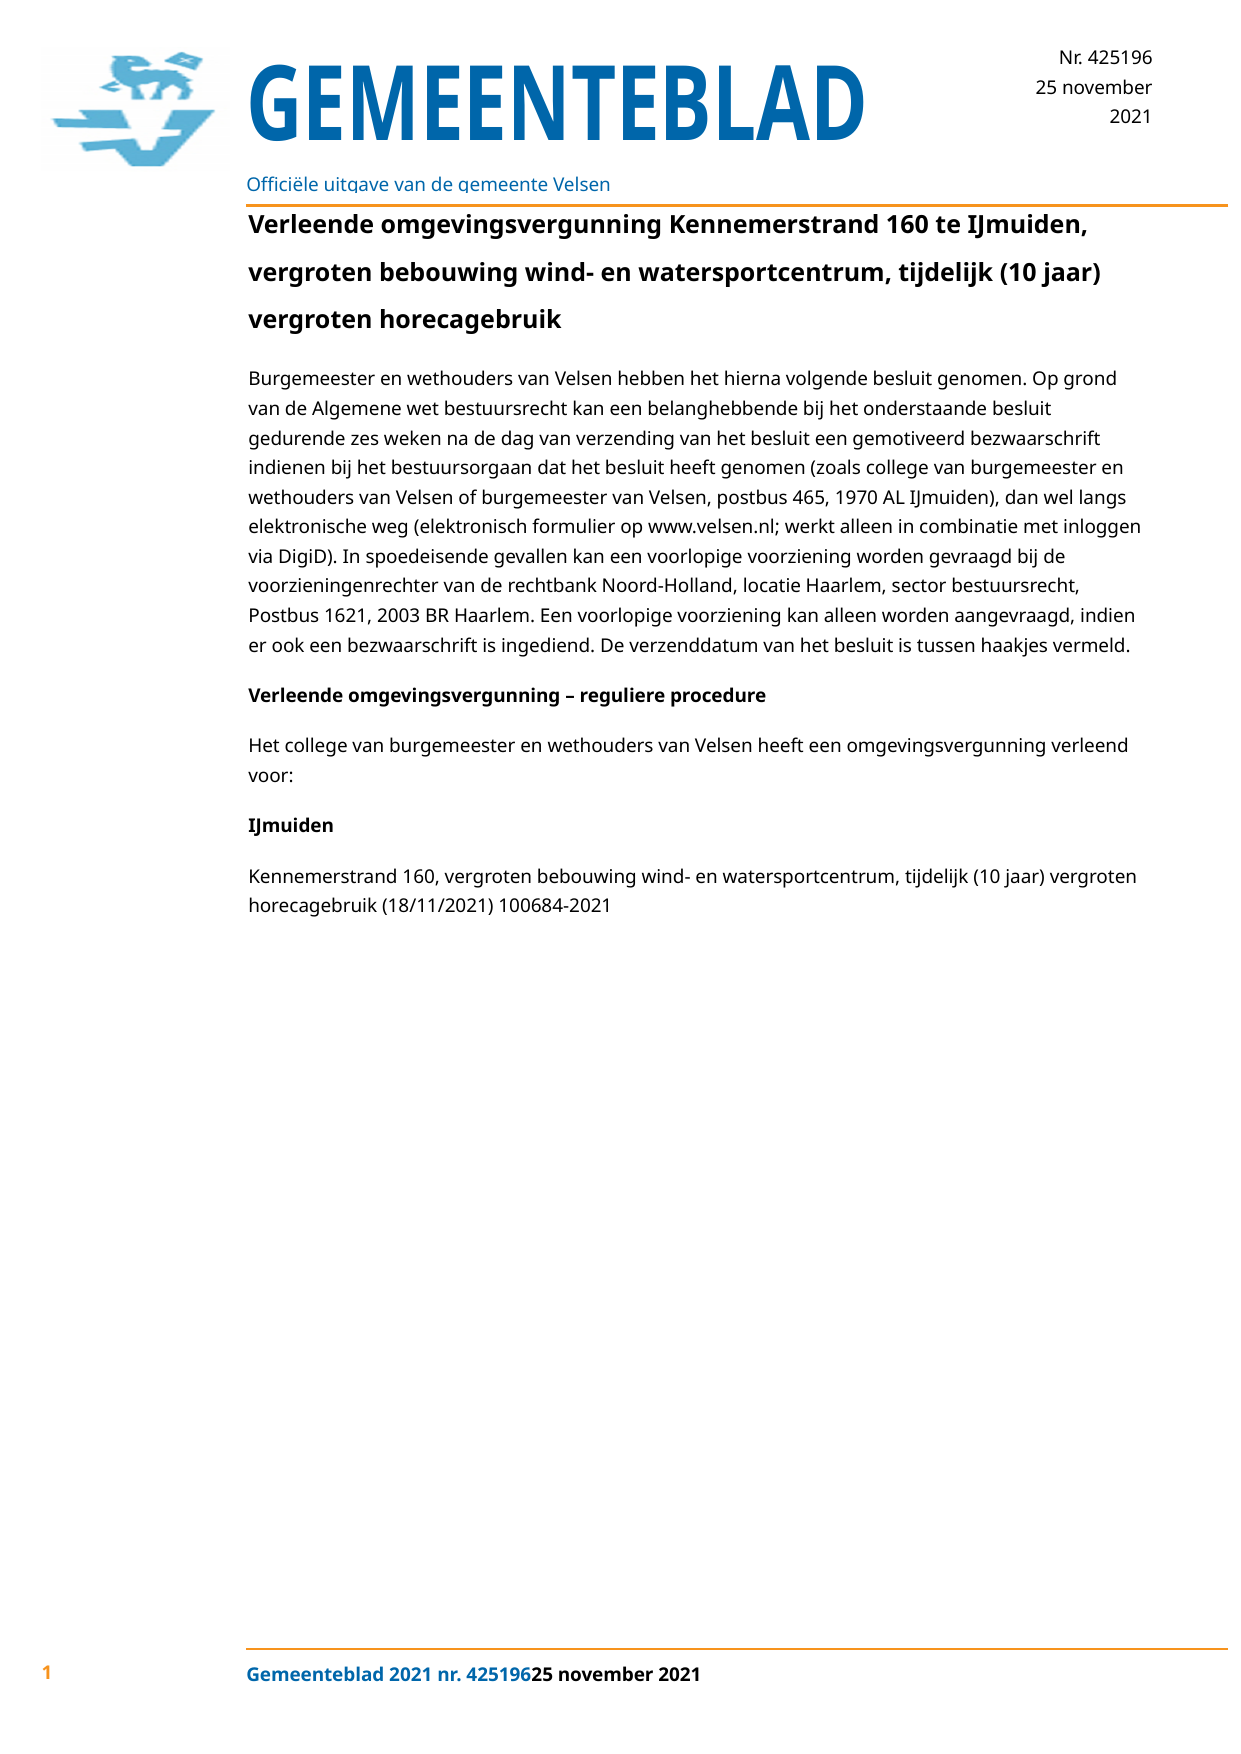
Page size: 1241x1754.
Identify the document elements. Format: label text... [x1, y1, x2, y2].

text Burgemeester en wethouders van Velsen hebben het hierna volgende besluit genomen. Op grond van de Algemene wet bestuursrecht kan een belanghebbende bij het onderstaande besluit gedurende zes weken na de dag van verzending van het besluit een gemotiveerd bezwaarschrift indienen bij het bestuursorgaan dat het besluit heeft genomen (zoals college van burgemeester en wethouders van Velsen of burgemeester van Velsen, postbus 465, 1970 AL IJmuiden), dan wel langs elektronische weg (elektronisch formulier op www.velsen.nl; werkt alleen in combinatie met inloggen via DigiD). In spoedeisende gevallen kan een voorlopige voorziening worden gevraagd bij de voorzieningenrechter van de rechtbank Noord-Holland, locatie Haarlem, sector bestuursrecht, Postbus 1621, 2003 BR Haarlem. Een voorlopige voorziening kan alleen worden aangevraagd, indien er ook een bezwaarschrift is ingediend. De verzenddatum van het besluit is tussen haakjes vermeld. [248, 366, 1152, 657]
text Het college van burgemeester en wethouders van Velsen heeft een omgevingsvergunning verleend voor: [248, 733, 1152, 788]
text Kennemerstrand 160, vergroten bebouwing wind- en watersportcentrum, tijdelijk (10 jaar) vergroten horecagebruik (18/11/2021) 100684-2021 [248, 863, 1152, 918]
picture [41, 47, 231, 172]
text IJmuiden [248, 813, 1152, 838]
text Verleende omgevingsvergunning – reguliere procedure [248, 682, 1152, 708]
text Verleende omgevingsvergunning Kennemerstrand 160 te IJmuiden, vergroten bebouwing wind- en watersportcentrum, tijdelijk (10 jaar) vergroten horecagebruik [248, 207, 1152, 336]
